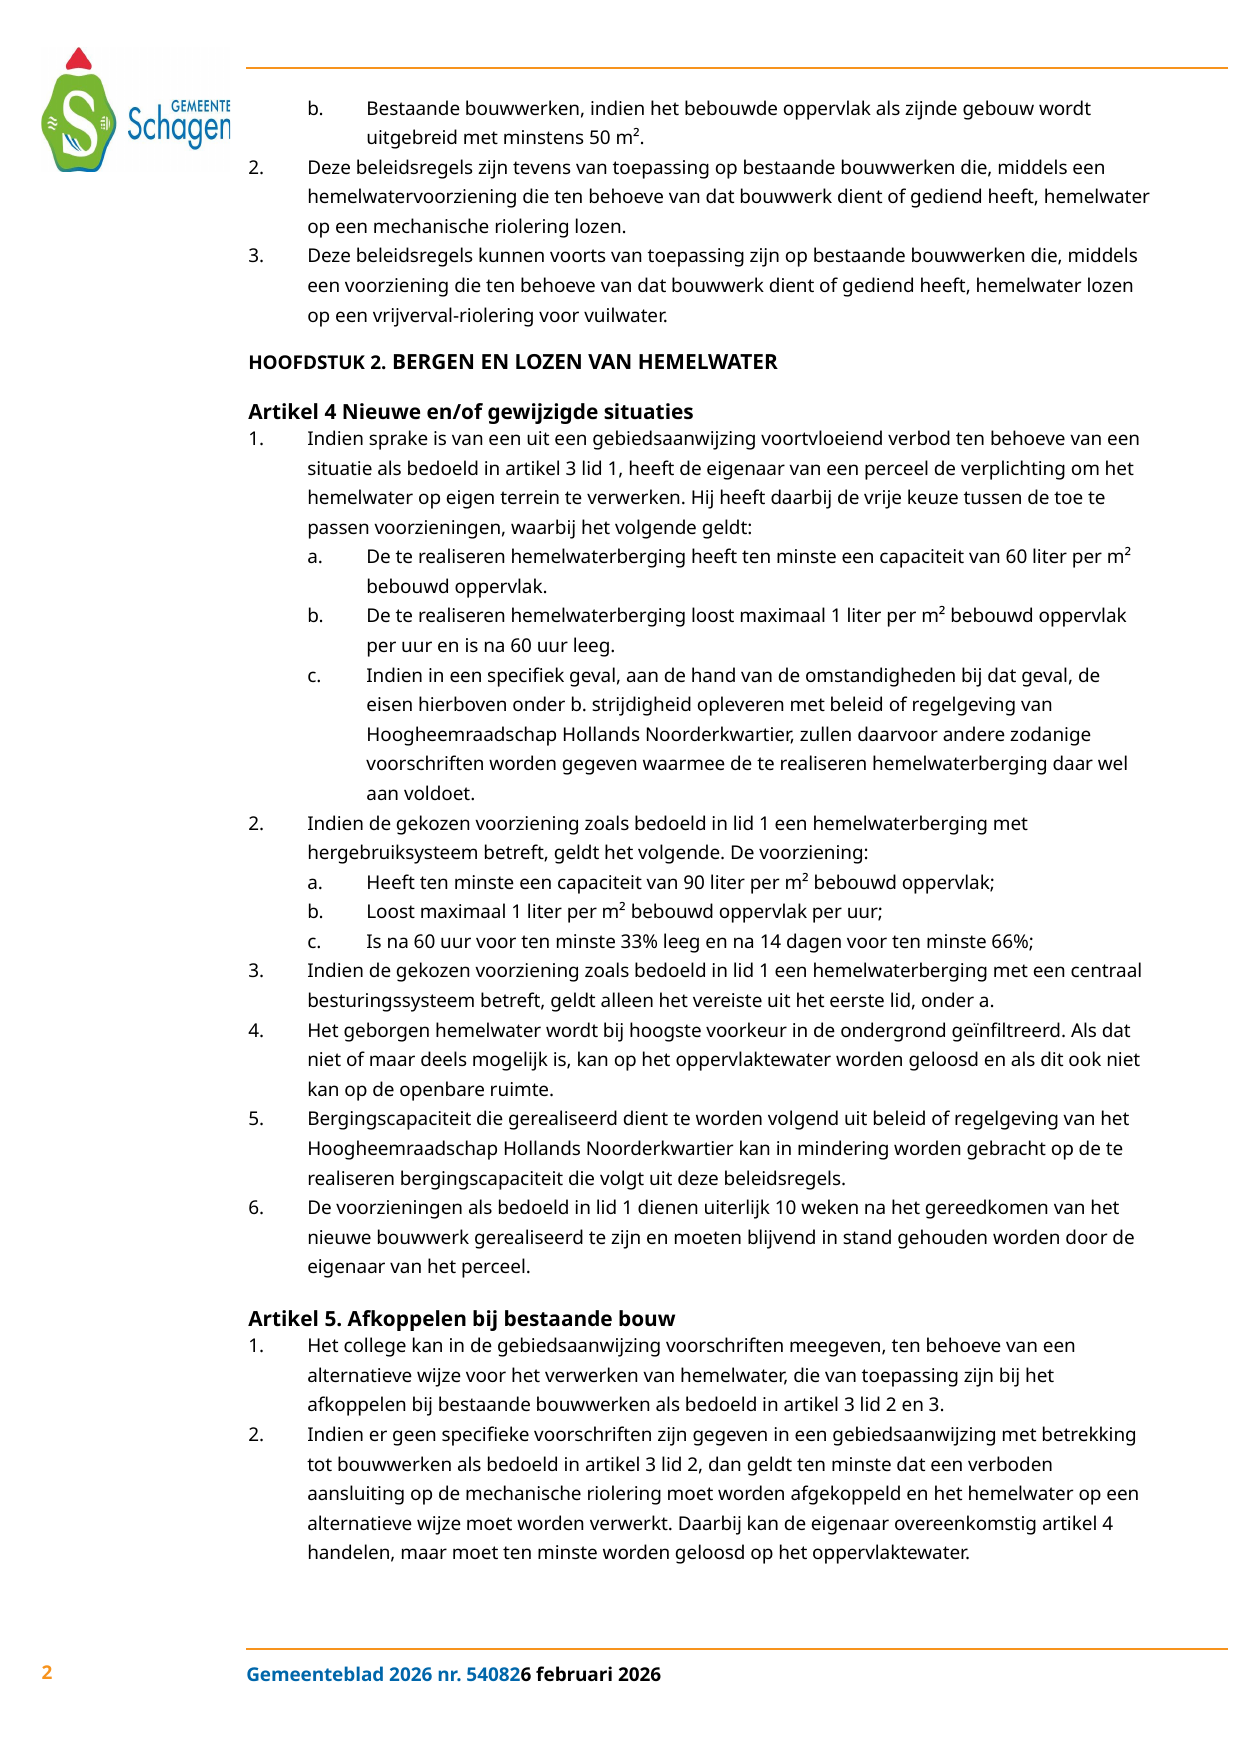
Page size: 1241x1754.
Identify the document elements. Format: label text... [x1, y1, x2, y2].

list De te realiseren hemelwaterberging loost maximaal 1 liter per m² bebouwd oppervlak per uur en is na 60 uur leeg. [307, 603, 1152, 658]
list Bergingscapaciteit die gerealiseerd dient te worden volgend uit beleid of regelgeving van het Hoogheemraadschap Hollands Noorderkwartier kan in mindering worden gebracht op de te realiseren bergingscapaciteit die volgt uit deze beleidsregels. [248, 1106, 1152, 1191]
list Heeft ten minste een capaciteit van 90 liter per m² bebouwd oppervlak; [307, 869, 1152, 895]
list Indien de gekozen voorziening zoals bedoeld in lid 1 een hemelwaterberging met hergebruiksysteem betreft, geldt het volgende. De voorziening: [248, 810, 1152, 865]
list Het geborgen hemelwater wordt bij hoogste voorkeur in de ondergrond geïnfiltreerd. Als dat niet of maar deels mogelijk is, kan op het oppervlaktewater worden geloosd en als dit ook niet kan op de openbare ruimte. [248, 1017, 1152, 1102]
list Deze beleidsregels zijn tevens van toepassing op bestaande bouwwerken die, middels een hemelwatervoorziening die ten behoeve van dat bouwwerk dient of gediend heeft, hemelwater op een mechanische riolering lozen. [248, 154, 1152, 239]
list Is na 60 uur voor ten minste 33% leeg en na 14 dagen voor ten minste 66%; [307, 928, 1152, 954]
text Artikel 5. Afkoppelen bij bestaande bouw [248, 1304, 1152, 1332]
list Loost maximaal 1 liter per m² bebouwd oppervlak per uur; [307, 898, 1152, 924]
list Indien in een specifiek geval, aan de hand van de omstandigheden bij dat geval, de eisen hierboven onder b. strijdigheid opleveren met beleid of regelgeving van Hoogheemraadschap Hollands Noorderkwartier, zullen daarvoor andere zodanige voorschriften worden gegeven waarmee de te realiseren hemelwaterberging daar wel aan voldoet. [307, 662, 1152, 806]
list De te realiseren hemelwaterberging heeft ten minste een capaciteit van 60 liter per m² bebouwd oppervlak. [307, 543, 1152, 599]
list De voorzieningen als bedoeld in lid 1 dienen uiterlijk 10 weken na het gereedkomen van het nieuwe bouwwerk gerealiseerd te zijn en moeten blijvend in stand gehouden worden door de eigenaar van het perceel. [248, 1194, 1152, 1279]
list Deze beleidsregels kunnen voorts van toepassing zijn op bestaande bouwwerken die, middels een voorziening die ten behoeve van dat bouwwerk dient of gediend heeft, hemelwater lozen op een vrijverval-riolering voor vuilwater. [248, 243, 1152, 328]
list Bestaande bouwwerken, indien het bebouwde oppervlak als zijnde gebouw wordt uitgebreid met minstens 50 m². [307, 95, 1152, 150]
picture [41, 47, 231, 172]
text Artikel 4 Nieuwe en/of gewijzigde situaties [248, 397, 1152, 425]
list Het college kan in de gebiedsaanwijzing voorschriften meegeven, ten behoeve van een alternatieve wijze voor het verwerken van hemelwater, die van toepassing zijn bij het afkoppelen bij bestaande bouwwerken als bedoeld in artikel 3 lid 2 en 3. [248, 1332, 1152, 1417]
list Indien er geen specifieke voorschriften zijn gegeven in een gebiedsaanwijzing met betrekking tot bouwwerken als bedoeld in artikel 3 lid 2, dan geldt ten minste dat een verboden aansluiting op de mechanische riolering moet worden afgekoppeld en het hemelwater op een alternatieve wijze moet worden verwerkt. Daarbij kan de eigenaar overeenkomstig artikel 4 handelen, maar moet ten minste worden geloosd op het oppervlaktewater. [248, 1421, 1152, 1565]
text HOOFDSTUK 2. BERGEN EN LOZEN VAN HEMELWATER [248, 347, 1152, 376]
list Indien de gekozen voorziening zoals bedoeld in lid 1 een hemelwaterberging met een centraal besturingssysteem betreft, geldt alleen het vereiste uit het eerste lid, onder a. [248, 958, 1152, 1013]
list Indien sprake is van een uit een gebiedsaanwijzing voortvloeiend verbod ten behoeve van een situatie als bedoeld in artikel 3 lid 1, heeft de eigenaar van een perceel de verplichting om het hemelwater op eigen terrein te verwerken. Hij heeft daarbij de vrije keuze tussen de toe te passen voorzieningen, waarbij het volgende geldt: [248, 425, 1152, 540]
